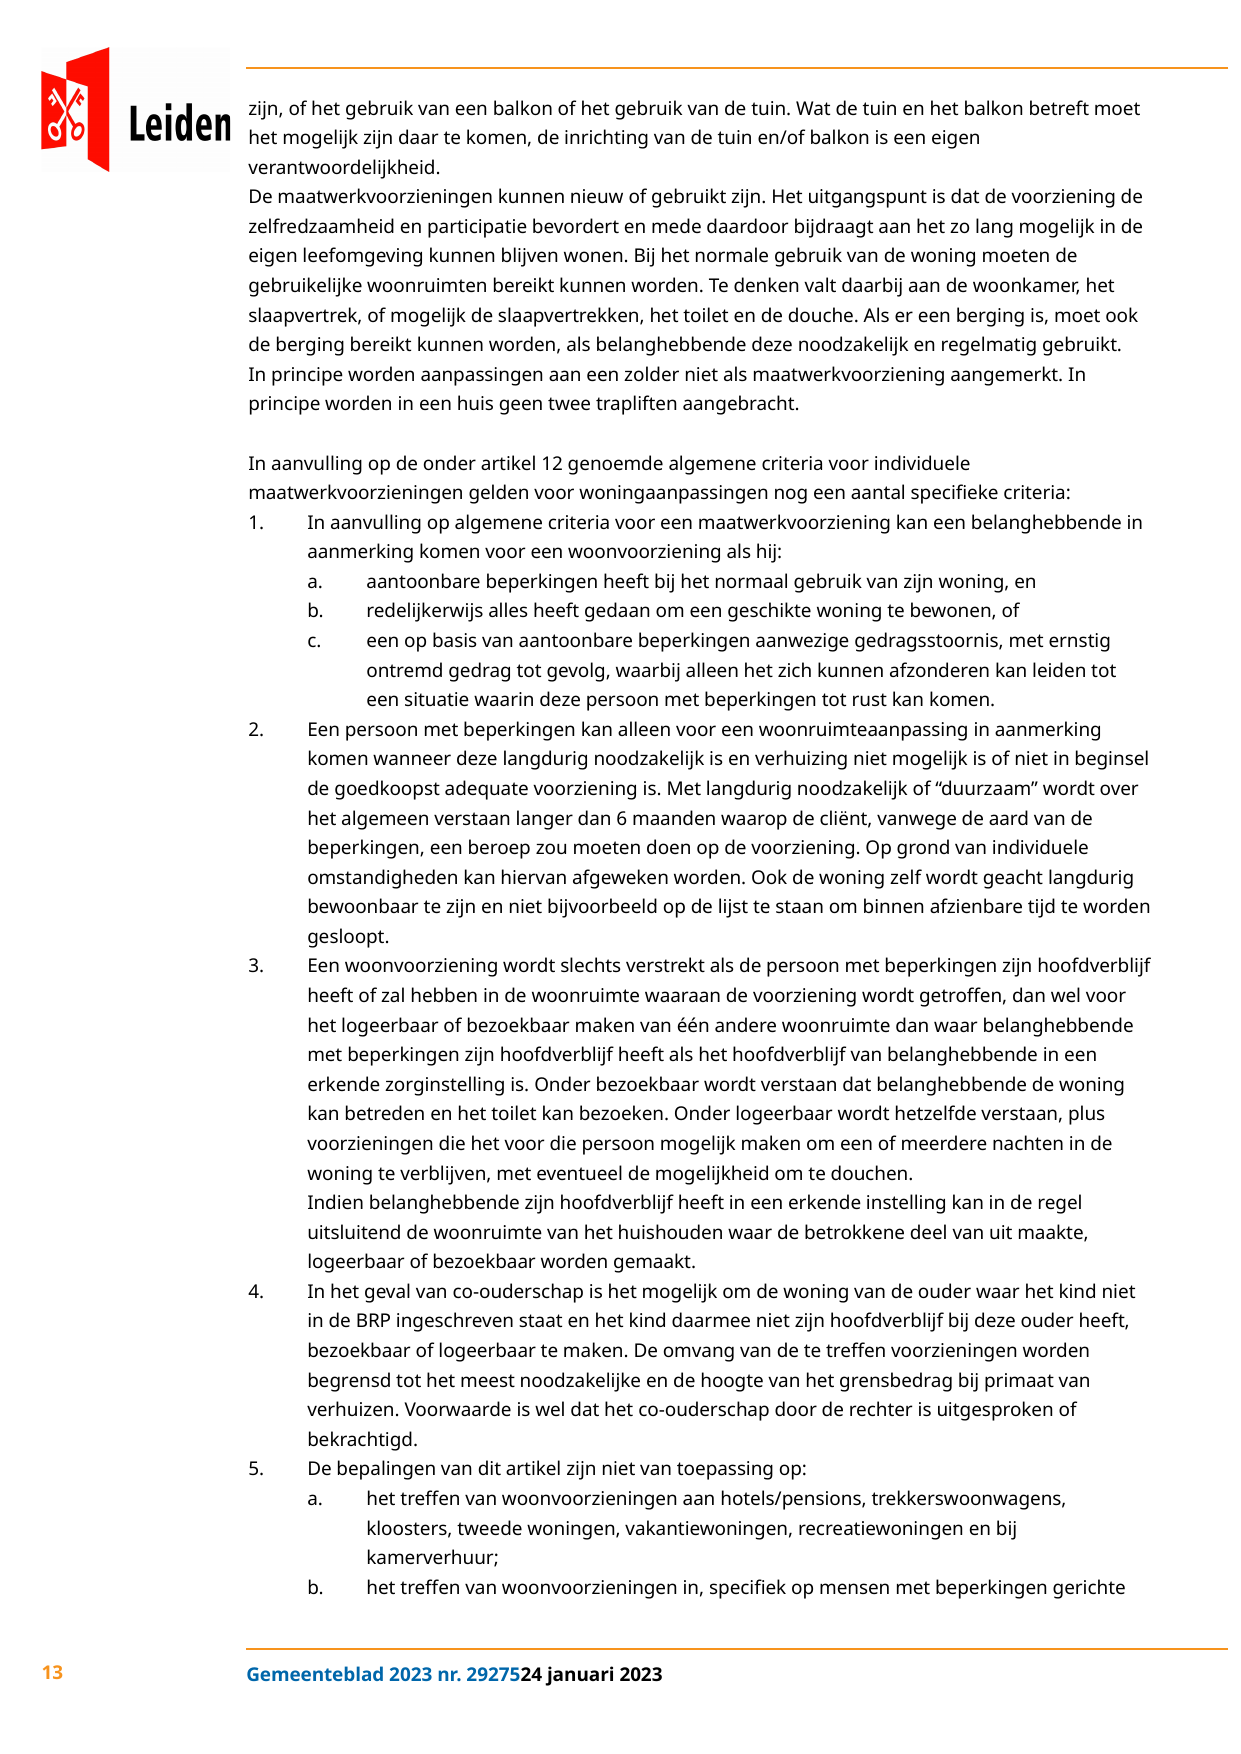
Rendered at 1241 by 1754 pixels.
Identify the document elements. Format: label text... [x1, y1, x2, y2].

list aantoonbare beperkingen heeft bij het normaal gebruik van zijn woning, en [307, 568, 1152, 594]
list het treffen van woonvoorzieningen in, specifiek op mensen met beperkingen gerichte [307, 1574, 1152, 1600]
list De bepalingen van dit artikel zijn niet van toepassing op: [248, 1456, 1152, 1481]
text De maatwerkvoorzieningen kunnen nieuw of gebruikt zijn. Het uitgangspunt is dat de voorziening de zelfredzaamheid en participatie bevordert en mede daardoor bijdraagt aan het zo lang mogelijk in de eigen leefomgeving kunnen blijven wonen. Bij het normale gebruik van de woning moeten de gebruikelijke woonruimten bereikt kunnen worden. Te denken valt daarbij aan de woonkamer, het slaapvertrek, of mogelijk de slaapvertrekken, het toilet en de douche. Als er een berging is, moet ook de berging bereikt kunnen worden, als belanghebbende deze noodzakelijk en regelmatig gebruikt. [248, 183, 1152, 357]
picture [41, 47, 231, 172]
text In principe worden aanpassingen aan een zolder niet als maatwerkvoorziening aangemerkt. In principe worden in een huis geen twee trapliften aangebracht. [248, 361, 1152, 416]
text zijn, of het gebruik van een balkon of het gebruik van de tuin. Wat de tuin en het balkon betreft moet het mogelijk zijn daar te komen, de inrichting van de tuin en/of balkon is een eigen verantwoordelijkheid. [248, 95, 1152, 180]
list Een persoon met beperkingen kan alleen voor een woonruimteaanpassing in aanmerking komen wanneer deze langdurig noodzakelijk is en verhuizing niet mogelijk is of niet in beginsel de goedkoopst adequate voorziening is. Met langdurig noodzakelijk of “duurzaam” wordt over het algemeen verstaan langer dan 6 maanden waarop de cliënt, vanwege de aard van de beperkingen, een beroep zou moeten doen op de voorziening. Op grond van individuele omstandigheden kan hiervan afgeweken worden. Ook de woning zelf wordt geacht langdurig bewoonbaar te zijn en niet bijvoorbeeld op de lijst te staan om binnen afzienbare tijd te worden gesloopt. [248, 716, 1152, 949]
list redelijkerwijs alles heeft gedaan om een geschikte woning te bewonen, of [307, 598, 1152, 623]
list een op basis van aantoonbare beperkingen aanwezige gedragsstoornis, met ernstig ontremd gedrag tot gevolg, waarbij alleen het zich kunnen afzonderen kan leiden tot een situatie waarin deze persoon met beperkingen tot rust kan komen. [307, 627, 1152, 712]
list In aanvulling op algemene criteria voor een maatwerkvoorziening kan een belanghebbende in aanmerking komen voor een woonvoorziening als hij: [248, 509, 1152, 564]
text In aanvulling op de onder artikel 12 genoemde algemene criteria voor individuele maatwerkvoorzieningen gelden voor woningaanpassingen nog een aantal specifieke criteria: [248, 450, 1152, 505]
list het treffen van woonvoorzieningen aan hotels/pensions, trekkerswoonwagens, kloosters, tweede woningen, vakantiewoningen, recreatiewoningen en bij kamerverhuur; [307, 1485, 1152, 1570]
list Een woonvoorziening wordt slechts verstrekt als de persoon met beperkingen zijn hoofdverblijf heeft of zal hebben in de woonruimte waaraan de voorziening wordt getroffen, dan wel voor het logeerbaar of bezoekbaar maken van één andere woonruimte dan waar belanghebbende met beperkingen zijn hoofdverblijf heeft als het hoofdverblijf van belanghebbende in een erkende zorginstelling is. Onder bezoekbaar wordt verstaan dat belanghebbende de woning kan betreden en het toilet kan bezoeken. Onder logeerbaar wordt hetzelfde verstaan, plus voorzieningen die het voor die persoon mogelijk maken om een of meerdere nachten in de woning te verblijven, met eventueel de mogelijkheid om te douchen. [248, 953, 1152, 1186]
list In het geval van co-ouderschap is het mogelijk om de woning van de ouder waar het kind niet in de BRP ingeschreven staat en het kind daarmee niet zijn hoofdverblijf bij deze ouder heeft, bezoekbaar of logeerbaar te maken. De omvang van de te treffen voorzieningen worden begrensd tot het meest noodzakelijke en de hoogte van het grensbedrag bij primaat van verhuizen. Voorwaarde is wel dat het co-ouderschap door de rechter is uitgesproken of bekrachtigd. [248, 1278, 1152, 1452]
list Indien belanghebbende zijn hoofdverblijf heeft in een erkende instelling kan in de regel uitsluitend de woonruimte van het huishouden waar de betrokkene deel van uit maakte, logeerbaar of bezoekbaar worden gemaakt. [248, 1189, 1152, 1274]
